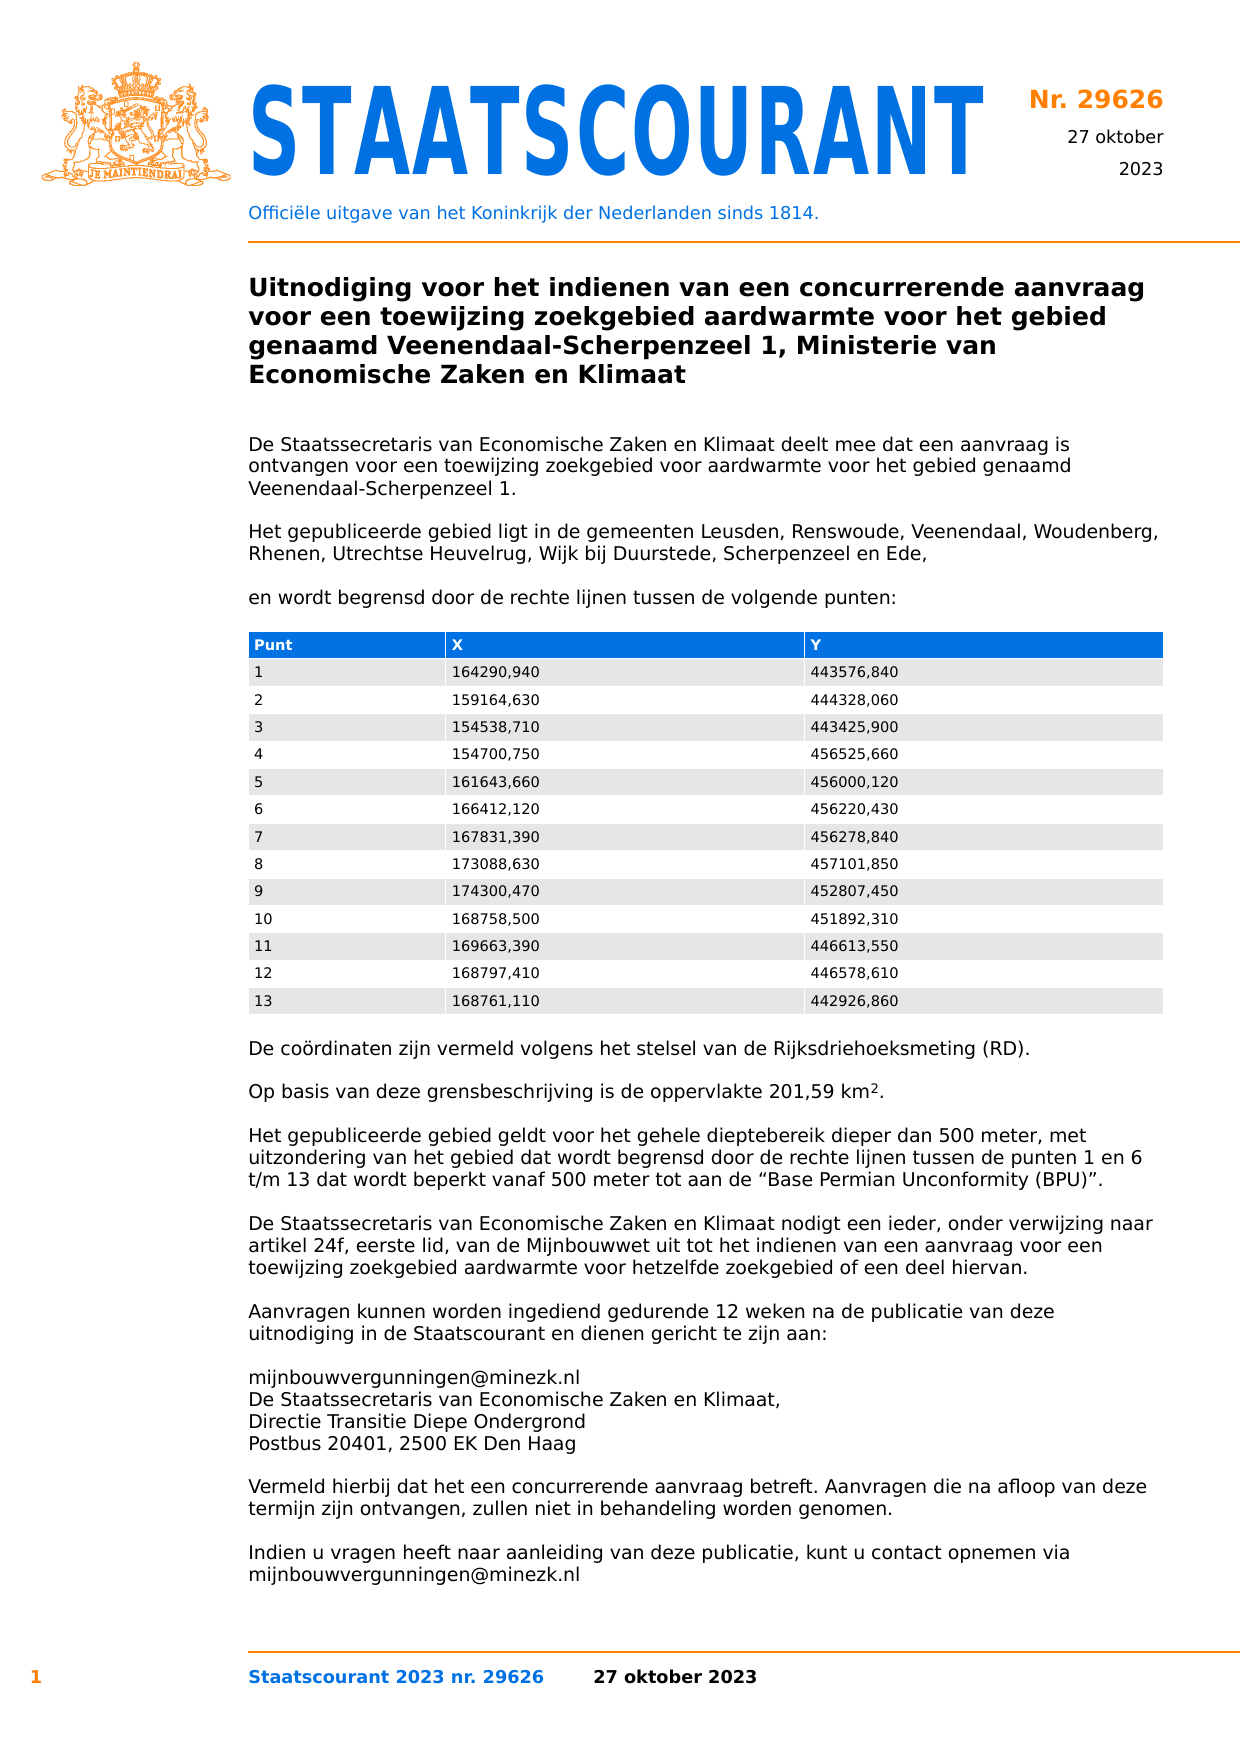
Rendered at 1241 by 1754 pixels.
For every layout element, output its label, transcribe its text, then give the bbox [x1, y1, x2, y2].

table_cell 167831,390 [446, 824, 804, 850]
table_cell 4 [249, 742, 445, 768]
table_cell 6 [249, 796, 445, 823]
table_header [25, 62, 248, 241]
text Aanvragen kunnen worden ingediend gedurende 12 weken na de publicatie van deze uitnodiging in de Staatscourant en dienen gericht te zijn aan: [248, 1301, 1163, 1345]
table_cell 1 [249, 659, 445, 686]
table_cell 168797,410 [446, 961, 804, 987]
table_cell 442926,860 [805, 988, 1163, 1014]
table_cell 457101,850 [805, 851, 1163, 877]
table_cell 5 [249, 769, 445, 795]
table_cell 173088,630 [446, 851, 804, 877]
text Postbus 20401, 2500 EK Den Haag [248, 1432, 1163, 1454]
picture [41, 62, 231, 186]
table_cell 161643,660 [446, 769, 804, 795]
table_cell 456525,660 [805, 742, 1163, 768]
table_cell 13 [249, 988, 445, 1014]
table_cell 27 oktober [998, 121, 1240, 153]
table_cell 2023 [998, 153, 1240, 203]
table_cell 164290,940 [446, 659, 804, 686]
subtitle Uitnodiging voor het indienen van een concurrerende aanvraag voor een toewijzing zoekgebied aardwarmte voor het gebied genaamd Veenendaal-Scherpenzeel 1, Ministerie van Economische Zaken en Klimaat [248, 273, 1163, 390]
table_cell 446578,610 [805, 961, 1163, 987]
table_cell 2 [249, 687, 445, 713]
text De coördinaten zijn vermeld volgens het stelsel van de Rijksdriehoeksmeting (RD). [248, 1037, 1163, 1059]
table_cell 443425,900 [805, 714, 1163, 741]
table_cell 456278,840 [805, 824, 1163, 850]
table_cell 154700,750 [446, 742, 804, 768]
table_cell 3 [249, 714, 445, 741]
table_cell 446613,550 [805, 933, 1163, 960]
text Het gepubliceerde gebied ligt in de gemeenten Leusden, Renswoude, Veenendaal, Woudenberg, Rhenen, Utrechtse Heuvelrug, Wijk bij Duurstede, Scherpenzeel en Ede, [248, 521, 1163, 565]
table_cell 174300,470 [446, 879, 804, 905]
table_cell 10 [249, 906, 445, 932]
text en wordt begrensd door de rechte lijnen tussen de volgende punten: [248, 587, 1163, 609]
table_cell 452807,450 [805, 879, 1163, 905]
table_cell 456220,430 [805, 796, 1163, 823]
table_cell 11 [249, 933, 445, 960]
table_cell 169663,390 [446, 933, 804, 960]
table_cell 444328,060 [805, 687, 1163, 713]
table_cell 154538,710 [446, 714, 804, 741]
text De Staatssecretaris van Economische Zaken en Klimaat nodigt een ieder, onder verwijzing naar artikel 24f, eerste lid, van de Mijnbouwwet uit tot het indienen van een aanvraag voor een toewijzing zoekgebied aardwarmte voor hetzelfde zoekgebied of een deel hiervan. [248, 1213, 1163, 1279]
table_cell Officiële uitgave van het Koninkrijk der Nederlanden sinds 1814. [248, 203, 1240, 241]
table_cell 12 [249, 961, 445, 987]
table_cell 7 [249, 824, 445, 850]
table_header STAATSCOURANT [248, 62, 998, 203]
text De Staatssecretaris van Economische Zaken en Klimaat deelt mee dat een aanvraag is ontvangen voor een toewijzing zoekgebied voor aardwarmte voor het gebied genaamd Veenendaal-Scherpenzeel 1. [248, 433, 1163, 499]
text Op basis van deze grensbeschrijving is de oppervlakte 201,59 km2. [248, 1081, 1163, 1103]
table_header Punt [249, 632, 445, 658]
table_cell 443576,840 [805, 659, 1163, 686]
table_cell 166412,120 [446, 796, 804, 823]
table_header Y [805, 632, 1163, 658]
text mijnbouwvergunningen@minezk.nl [248, 1367, 1163, 1388]
table_header X [446, 632, 804, 658]
table_cell 451892,310 [805, 906, 1163, 932]
text Vermeld hierbij dat het een concurrerende aanvraag betreft. Aanvragen die na afloop van deze termijn zijn ontvangen, zullen niet in behandeling worden genomen. [248, 1476, 1163, 1520]
table_cell 168758,500 [446, 906, 804, 932]
table_cell 8 [249, 851, 445, 877]
table_header Nr. 29626 [998, 62, 1240, 121]
text Het gepubliceerde gebied geldt voor het gehele dieptebereik dieper dan 500 meter, met uitzondering van het gebied dat wordt begrensd door de rechte lijnen tussen de punten 1 en 6 t/m 13 dat wordt beperkt vanaf 500 meter tot aan de “Base Permian Unconformity (BPU)”. [248, 1125, 1163, 1191]
table_cell 456000,120 [805, 769, 1163, 795]
text De Staatssecretaris van Economische Zaken en Klimaat, [248, 1388, 1163, 1411]
text Directie Transitie Diepe Ondergrond [248, 1411, 1163, 1432]
table_cell 168761,110 [446, 988, 804, 1014]
table_cell 9 [249, 879, 445, 905]
table_cell 159164,630 [446, 687, 804, 713]
text Indien u vragen heeft naar aanleiding van deze publicatie, kunt u contact opnemen via mijnbouwvergunningen@minezk.nl [248, 1542, 1163, 1586]
